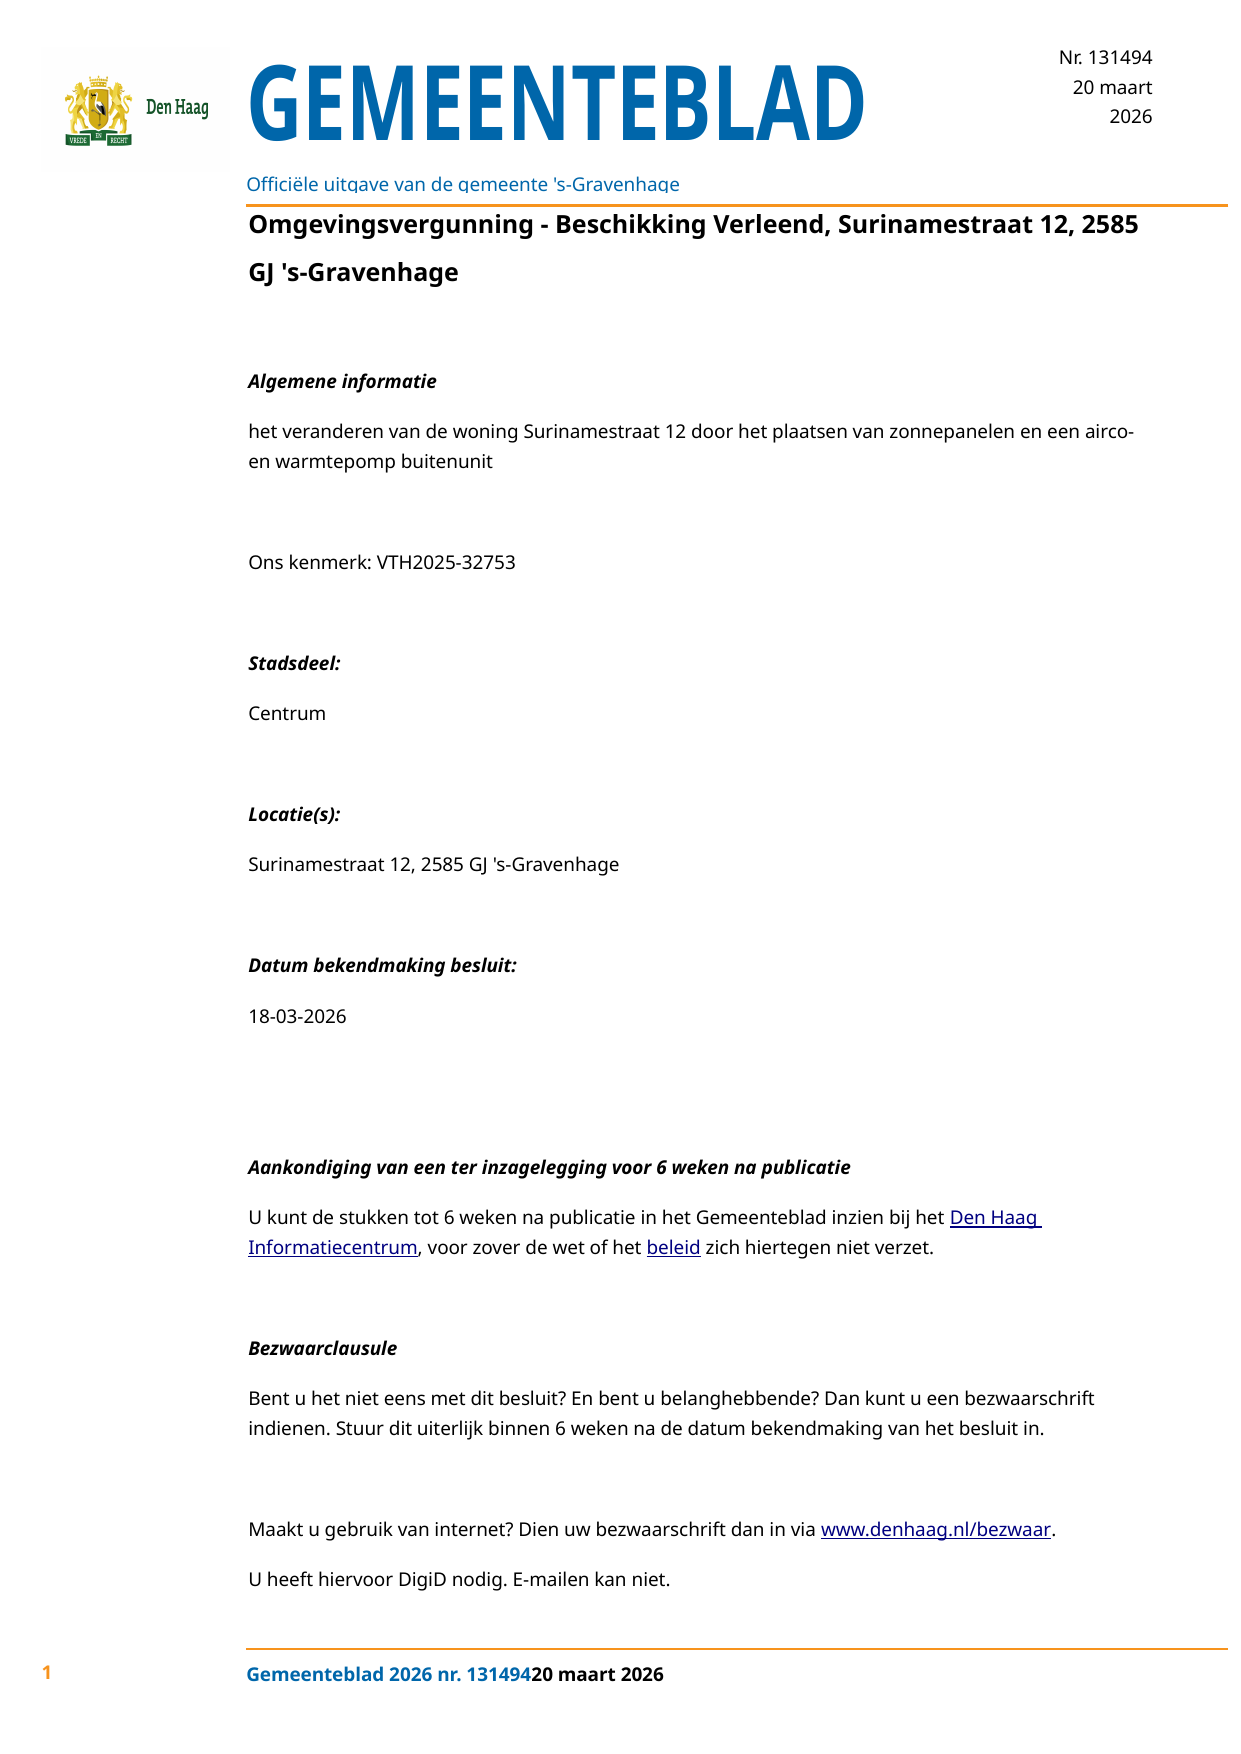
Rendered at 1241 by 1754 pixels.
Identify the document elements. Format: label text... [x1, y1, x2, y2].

text Stadsdeel: [248, 650, 1152, 676]
text U kunt de stukken tot 6 weken na publicatie in het Gemeenteblad inzien bij het Den Haag Informatiecentrum, voor zover de wet of het beleid zich hiertegen niet verzet. [248, 1204, 1152, 1260]
text Datum bekendmaking besluit: [248, 952, 1152, 978]
text Algemene informatie [248, 368, 1152, 394]
text U heeft hiervoor DigiD nodig. E-mailen kan niet. [248, 1566, 1152, 1592]
text het veranderen van de woning Surinamestraat 12 door het plaatsen van zonnepanelen en een airco- en warmtepomp buitenunit [248, 419, 1152, 474]
text Surinamestraat 12, 2585 GJ 's-Gravenhage [248, 852, 1152, 877]
text Ons kenmerk: VTH2025-32753 [248, 549, 1152, 575]
text Aankondiging van een ter inzagelegging voor 6 weken na publicatie [248, 1154, 1152, 1180]
text Bezwaarclausule [248, 1335, 1152, 1361]
text Bent u het niet eens met dit besluit? En bent u belanghebbende? Dan kunt u een bezwaarschrift indienen. Stuur dit uiterlijk binnen 6 weken na de datum bekendmaking van het besluit in. [248, 1385, 1152, 1441]
text Locatie(s): [248, 801, 1152, 827]
text Maakt u gebruik van internet? Dien uw bezwaarschrift dan in via www.denhaag.nl/bezwaar. [248, 1516, 1152, 1542]
picture [41, 47, 231, 172]
text Omgevingsvergunning - Beschikking Verleend, Surinamestraat 12, 2585 GJ 's-Gravenhage [248, 207, 1152, 288]
text 18-03-2026 [248, 1003, 1152, 1029]
text Centrum [248, 700, 1152, 726]
